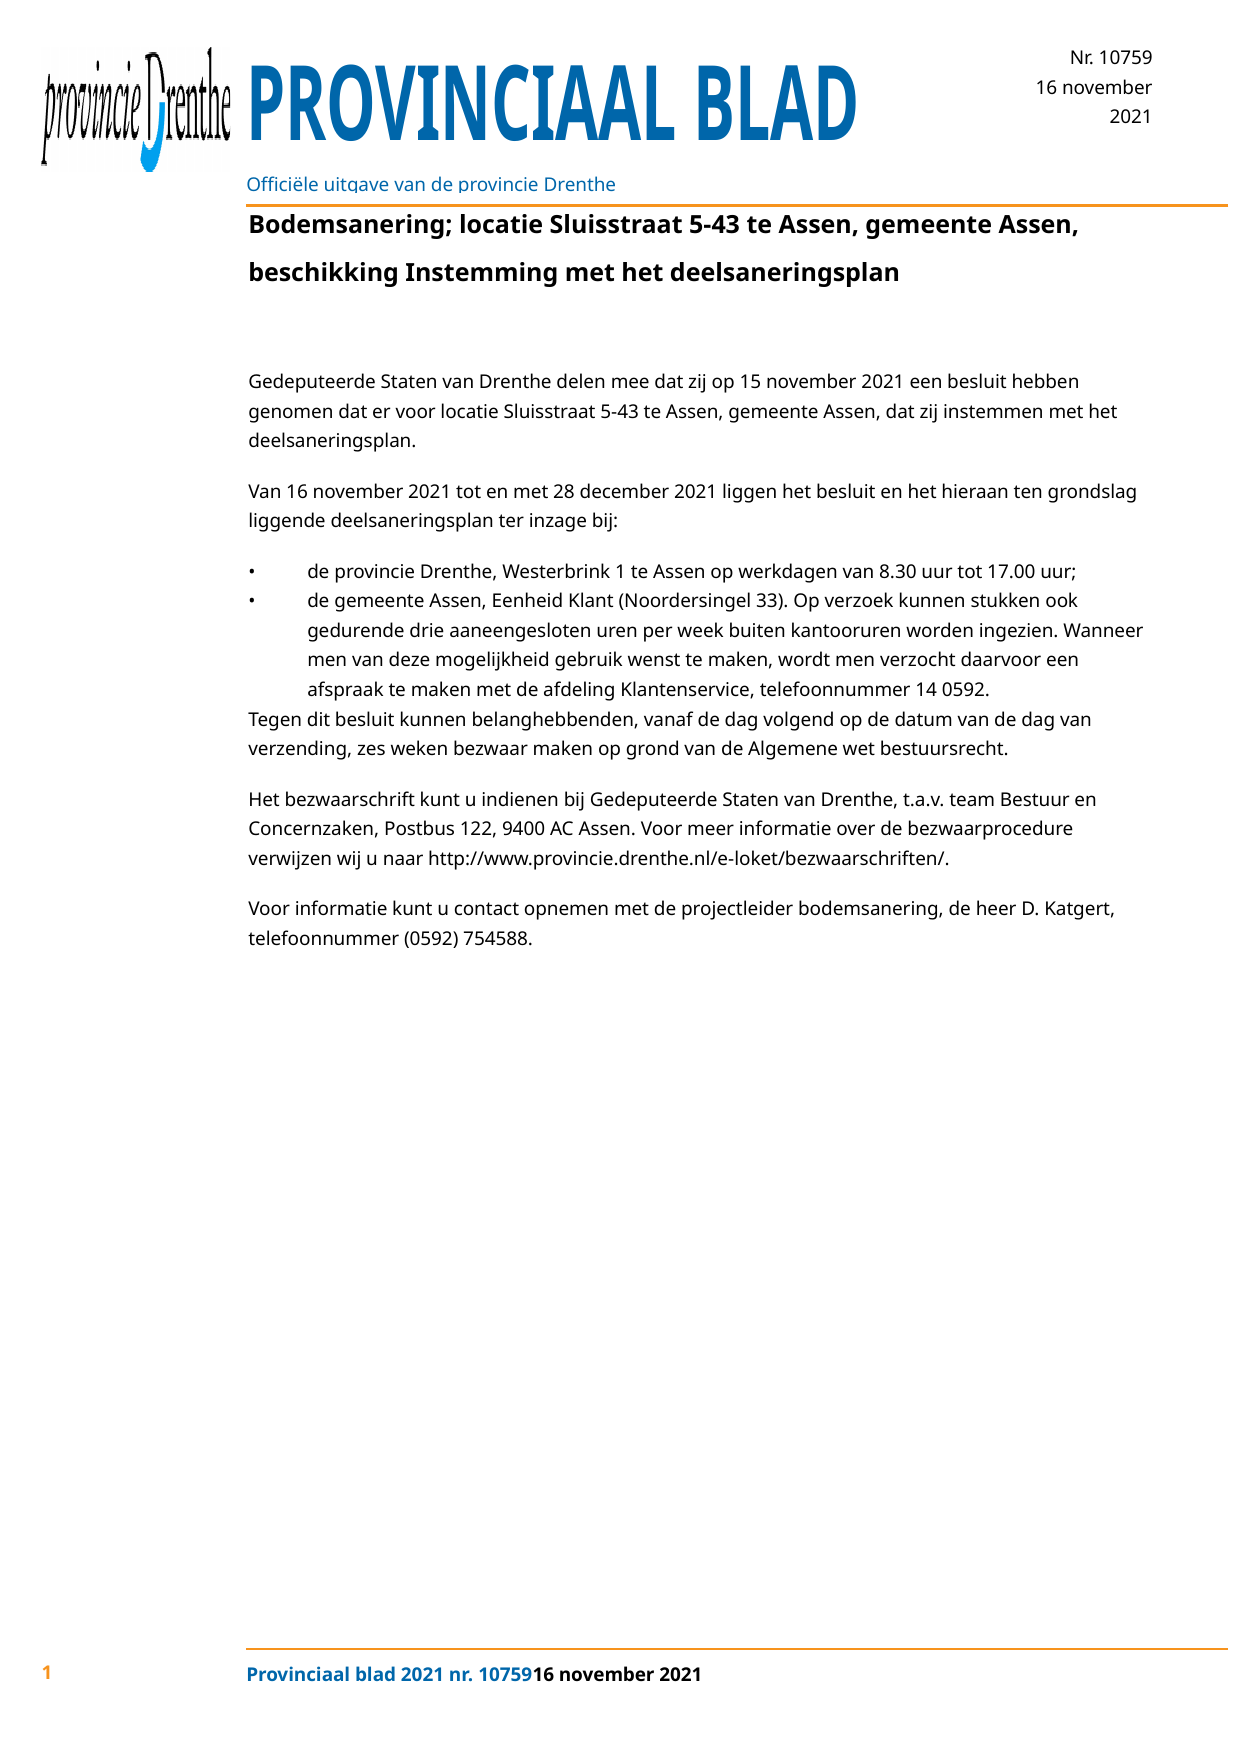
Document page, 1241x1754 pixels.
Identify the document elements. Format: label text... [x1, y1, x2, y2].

text Tegen dit besluit kunnen belanghebbenden, vanaf de dag volgend op de datum van de dag van verzending, zes weken bezwaar maken op grond van de Algemene wet bestuursrecht. [248, 706, 1152, 761]
picture [41, 47, 231, 172]
text Voor informatie kunt u contact opnemen met de projectleider bodemsanering, de heer D. Katgert, telefoonnummer (0592) 754588. [248, 895, 1152, 951]
list de provincie Drenthe, Westerbrink 1 te Assen op werkdagen van 8.30 uur tot 17.00 uur; [248, 558, 1152, 584]
list de gemeente Assen, Eenheid Klant (Noordersingel 33). Op verzoek kunnen stukken ook gedurende drie aaneengesloten uren per week buiten kantooruren worden ingezien. Wanneer men van deze mogelijkheid gebruik wenst te maken, wordt men verzocht daarvoor een afspraak te maken met de afdeling Klantenservice, telefoonnummer 14 0592. [248, 587, 1152, 702]
text Het bezwaarschrift kunt u indienen bij Gedeputeerde Staten van Drenthe, t.a.v. team Bestuur en Concernzaken, Postbus 122, 9400 AC Assen. Voor meer informatie over de bezwaarprocedure verwijzen wij u naar http://www.provincie.drenthe.nl/e-loket/bezwaarschriften/. [248, 786, 1152, 871]
text Gedeputeerde Staten van Drenthe delen mee dat zij op 15 november 2021 een besluit hebben genomen dat er voor locatie Sluisstraat 5-43 te Assen, gemeente Assen, dat zij instemmen met het deelsaneringsplan. [248, 368, 1152, 453]
text Bodemsanering; locatie Sluisstraat 5-43 te Assen, gemeente Assen, beschikking Instemming met het deelsaneringsplan [248, 207, 1152, 288]
text Van 16 november 2021 tot en met 28 december 2021 liggen het besluit en het hieraan ten grondslag liggende deelsaneringsplan ter inzage bij: [248, 478, 1152, 533]
